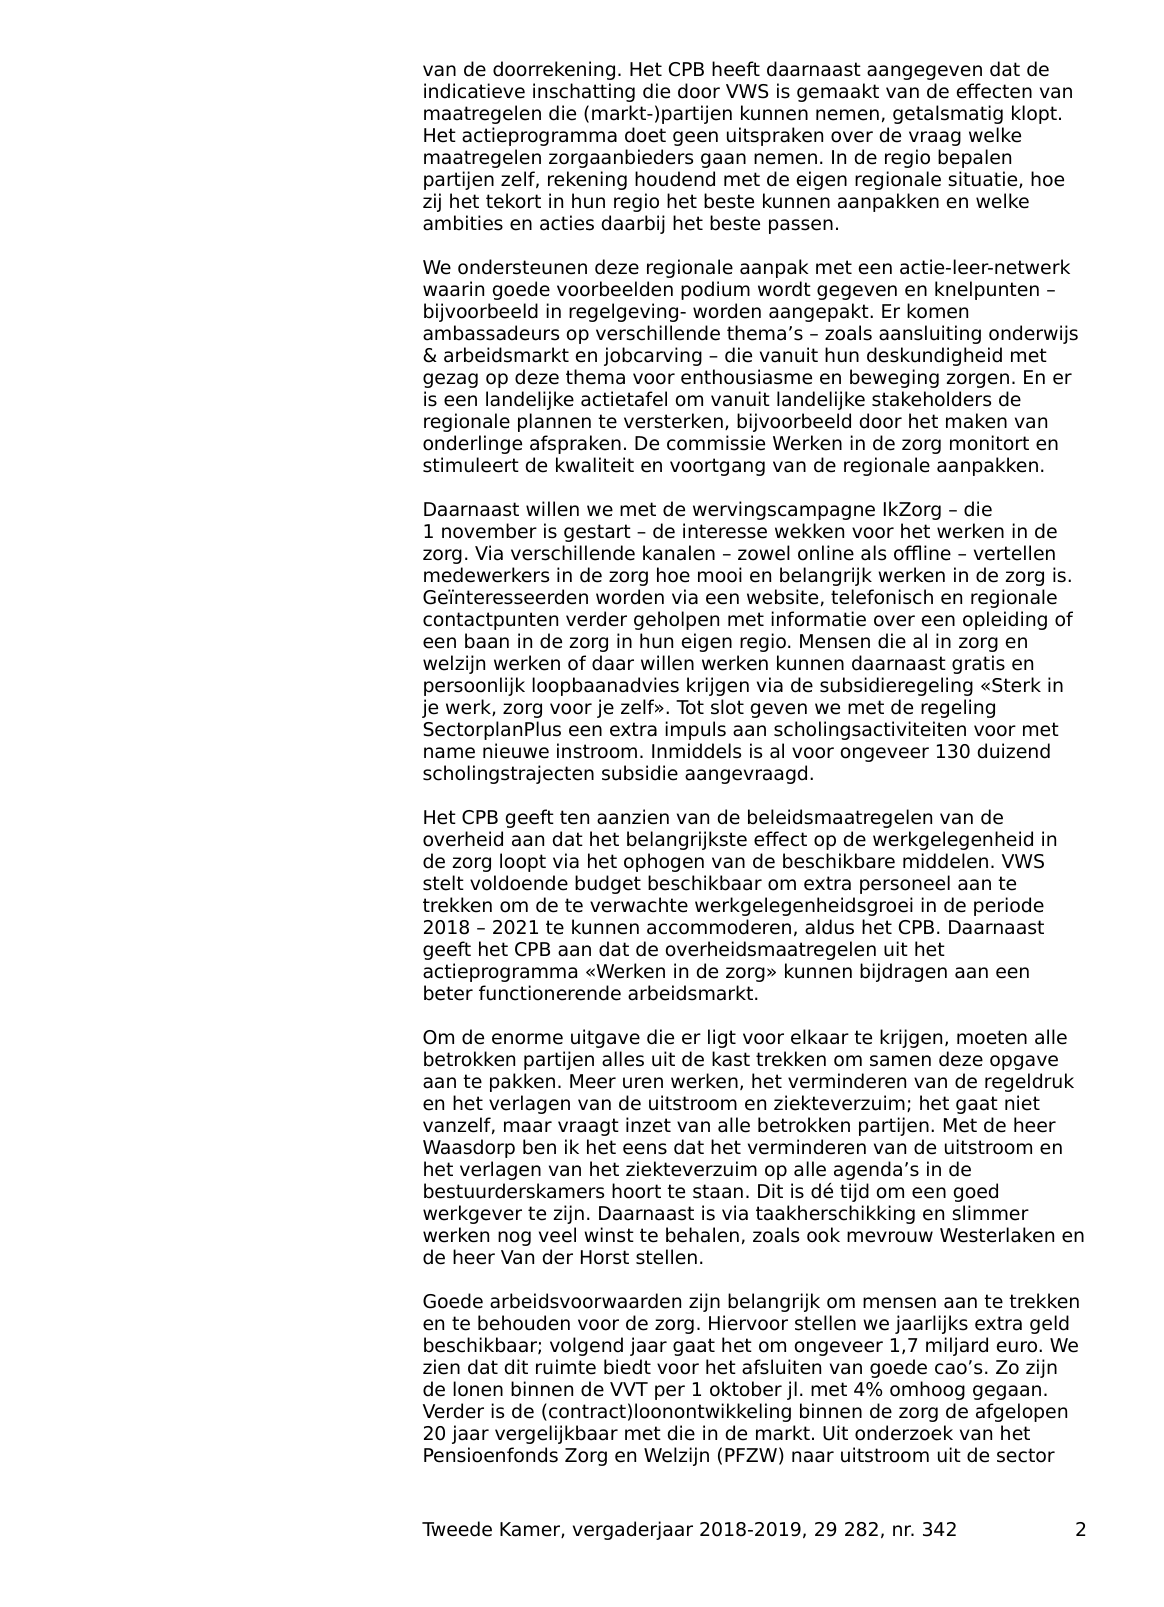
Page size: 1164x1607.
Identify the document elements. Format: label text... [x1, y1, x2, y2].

text Daarnaast willen we met de wervingscampagne IkZorg – die 1 november is gestart – de interesse wekken voor het werken in de zorg. Via verschillende kanalen – zowel online als offline – vertellen medewerkers in de zorg hoe mooi en belangrijk werken in de zorg is. Geïnteresseerden worden via een website, telefonisch en regionale contactpunten verder geholpen met informatie over een opleiding of een baan in de zorg in hun eigen regio. Mensen die al in zorg en welzijn werken of daar willen werken kunnen daarnaast gratis en persoonlijk loopbaanadvies krijgen via de subsidieregeling «Sterk in je werk, zorg voor je zelf». Tot slot geven we met de regeling SectorplanPlus een extra impuls aan scholingsactiviteiten voor met name nieuwe instroom. Inmiddels is al voor ongeveer 130 duizend scholingstrajecten subsidie aangevraagd. [422, 499, 1087, 785]
text Om de enorme uitgave die er ligt voor elkaar te krijgen, moeten alle betrokken partijen alles uit de kast trekken om samen deze opgave aan te pakken. Meer uren werken, het verminderen van de regeldruk en het verlagen van de uitstroom en ziekteverzuim; het gaat niet vanzelf, maar vraagt inzet van alle betrokken partijen. Met de heer Waasdorp ben ik het eens dat het verminderen van de uitstroom en het verlagen van het ziekteverzuim op alle agenda’s in de bestuurderskamers hoort te staan. Dit is dé tijd om een goed werkgever te zijn. Daarnaast is via taakherschikking en slimmer werken nog veel winst te behalen, zoals ook mevrouw Westerlaken en de heer Van der Horst stellen. [422, 1027, 1087, 1269]
text Het CPB geeft ten aanzien van de beleidsmaatregelen van de overheid aan dat het belangrijkste effect op de werkgelegenheid in de zorg loopt via het ophogen van de beschikbare middelen. VWS stelt voldoende budget beschikbaar om extra personeel aan te trekken om de te verwachte werkgelegenheidsgroei in de periode 2018 – 2021 te kunnen accommoderen, aldus het CPB. Daarnaast geeft het CPB aan dat de overheidsmaatregelen uit het actieprogramma «Werken in de zorg» kunnen bijdragen aan een beter functionerende arbeidsmarkt. [422, 807, 1087, 1005]
text Goede arbeidsvoorwaarden zijn belangrijk om mensen aan te trekken en te behouden voor de zorg. Hiervoor stellen we jaarlijks extra geld beschikbaar; volgend jaar gaat het om ongeveer 1,7 miljard euro. We zien dat dit ruimte biedt voor het afsluiten van goede cao’s. Zo zijn de lonen binnen de VVT per 1 oktober jl. met 4% omhoog gegaan. Verder is de (contract)loonontwikkeling binnen de zorg de afgelopen 20 jaar vergelijkbaar met die in de markt. Uit onderzoek van het Pensioenfonds Zorg en Welzijn (PFZW) naar uitstroom uit de sector [422, 1291, 1087, 1467]
text van de doorrekening. Het CPB heeft daarnaast aangegeven dat de indicatieve inschatting die door VWS is gemaakt van de effecten van maatregelen die (markt-)partijen kunnen nemen, getalsmatig klopt. Het actieprogramma doet geen uitspraken over de vraag welke maatregelen zorgaanbieders gaan nemen. In de regio bepalen partijen zelf, rekening houdend met de eigen regionale situatie, hoe zij het tekort in hun regio het beste kunnen aanpakken en welke ambities en acties daarbij het beste passen. [422, 59, 1087, 235]
text We ondersteunen deze regionale aanpak met een actie-leer-netwerk waarin goede voorbeelden podium wordt gegeven en knelpunten – bijvoorbeeld in regelgeving- worden aangepakt. Er komen ambassadeurs op verschillende thema’s – zoals aansluiting onderwijs & arbeidsmarkt en jobcarving – die vanuit hun deskundigheid met gezag op deze thema voor enthousiasme en beweging zorgen. En er is een landelijke actietafel om vanuit landelijke stakeholders de regionale plannen te versterken, bijvoorbeeld door het maken van onderlinge afspraken. De commissie Werken in de zorg monitort en stimuleert de kwaliteit en voortgang van de regionale aanpakken. [422, 257, 1087, 477]
